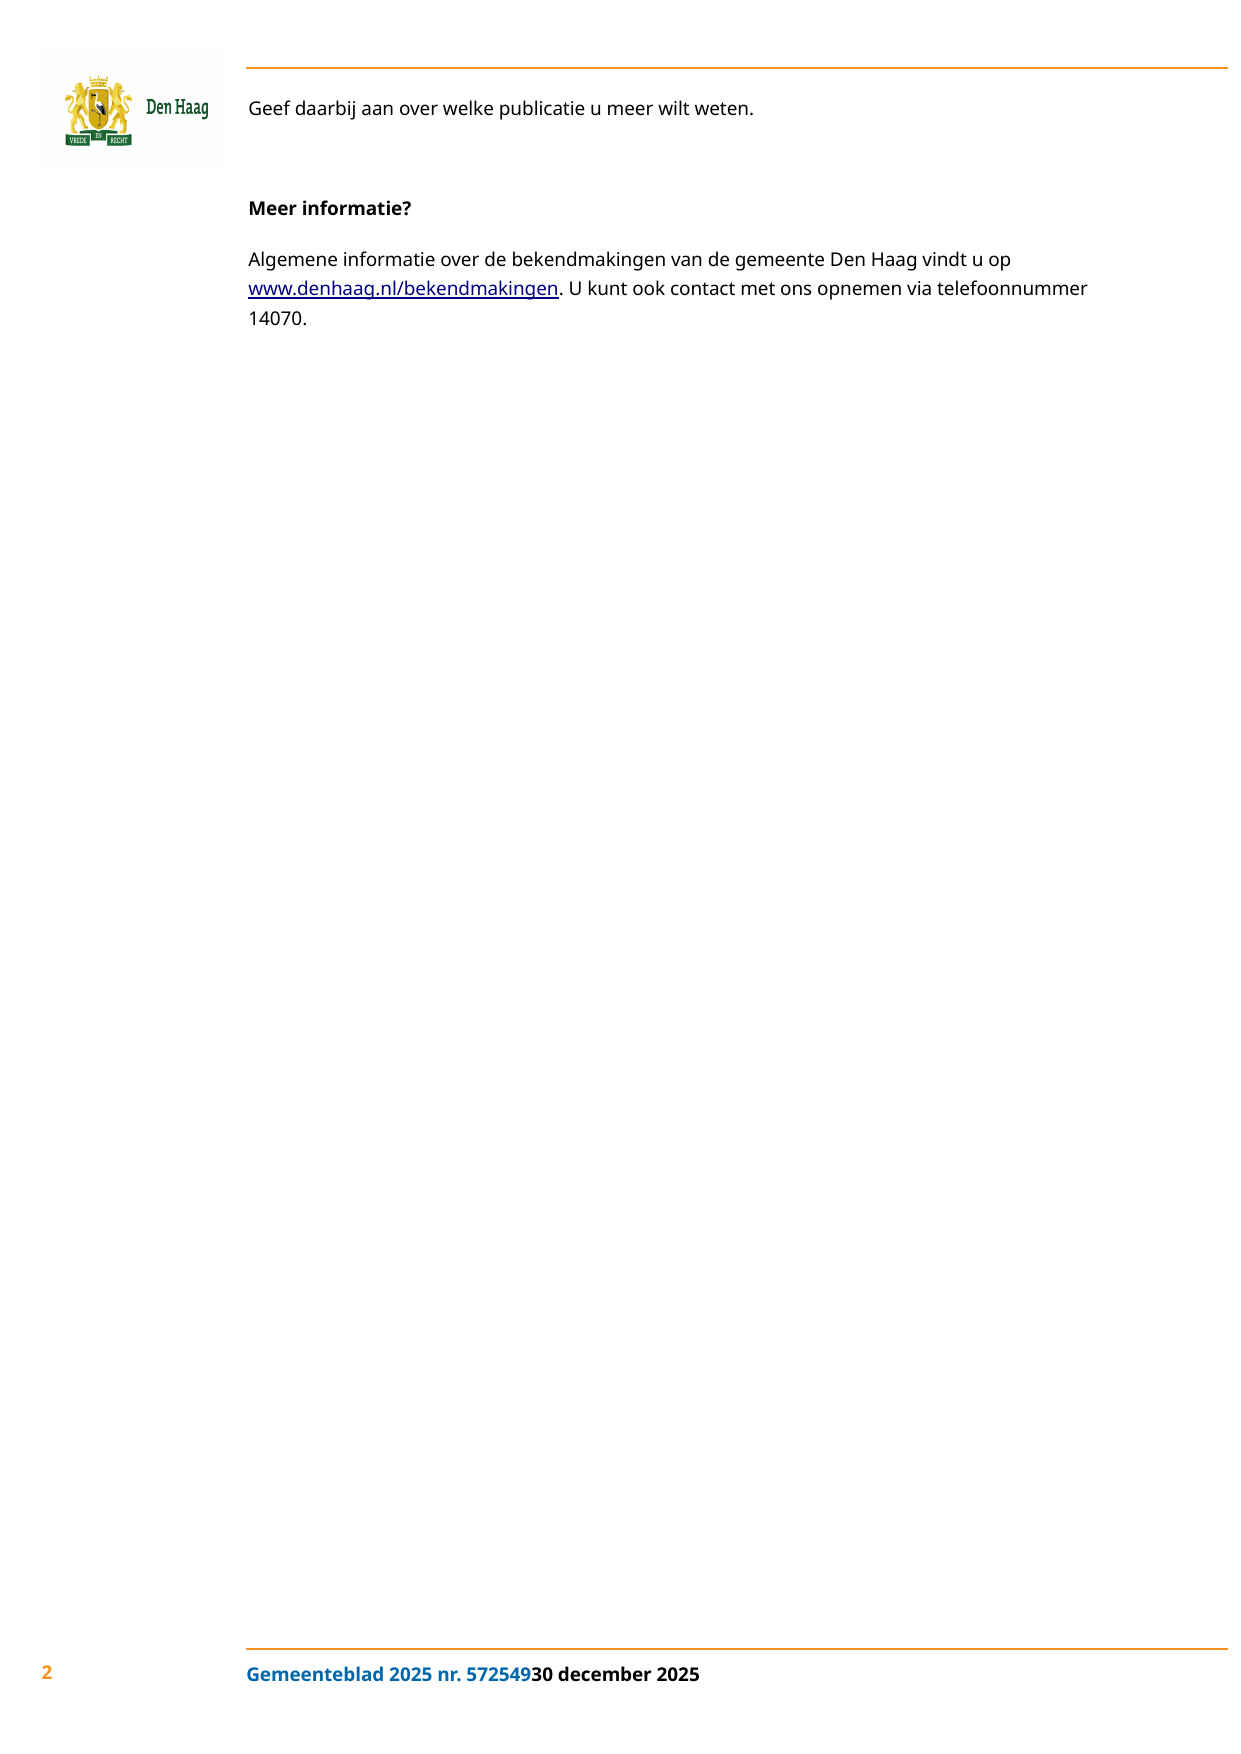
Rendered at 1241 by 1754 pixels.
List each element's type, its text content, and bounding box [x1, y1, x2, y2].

text Algemene informatie over de bekendmakingen van de gemeente Den Haag vindt u op www.denhaag.nl/bekendmakingen. U kunt ook contact met ons opnemen via telefoonnummer 14070. [248, 246, 1152, 331]
text Meer informatie? [248, 196, 1152, 221]
picture [41, 47, 231, 172]
text Geef daarbij aan over welke publicatie u meer wilt weten. [248, 95, 1152, 121]
